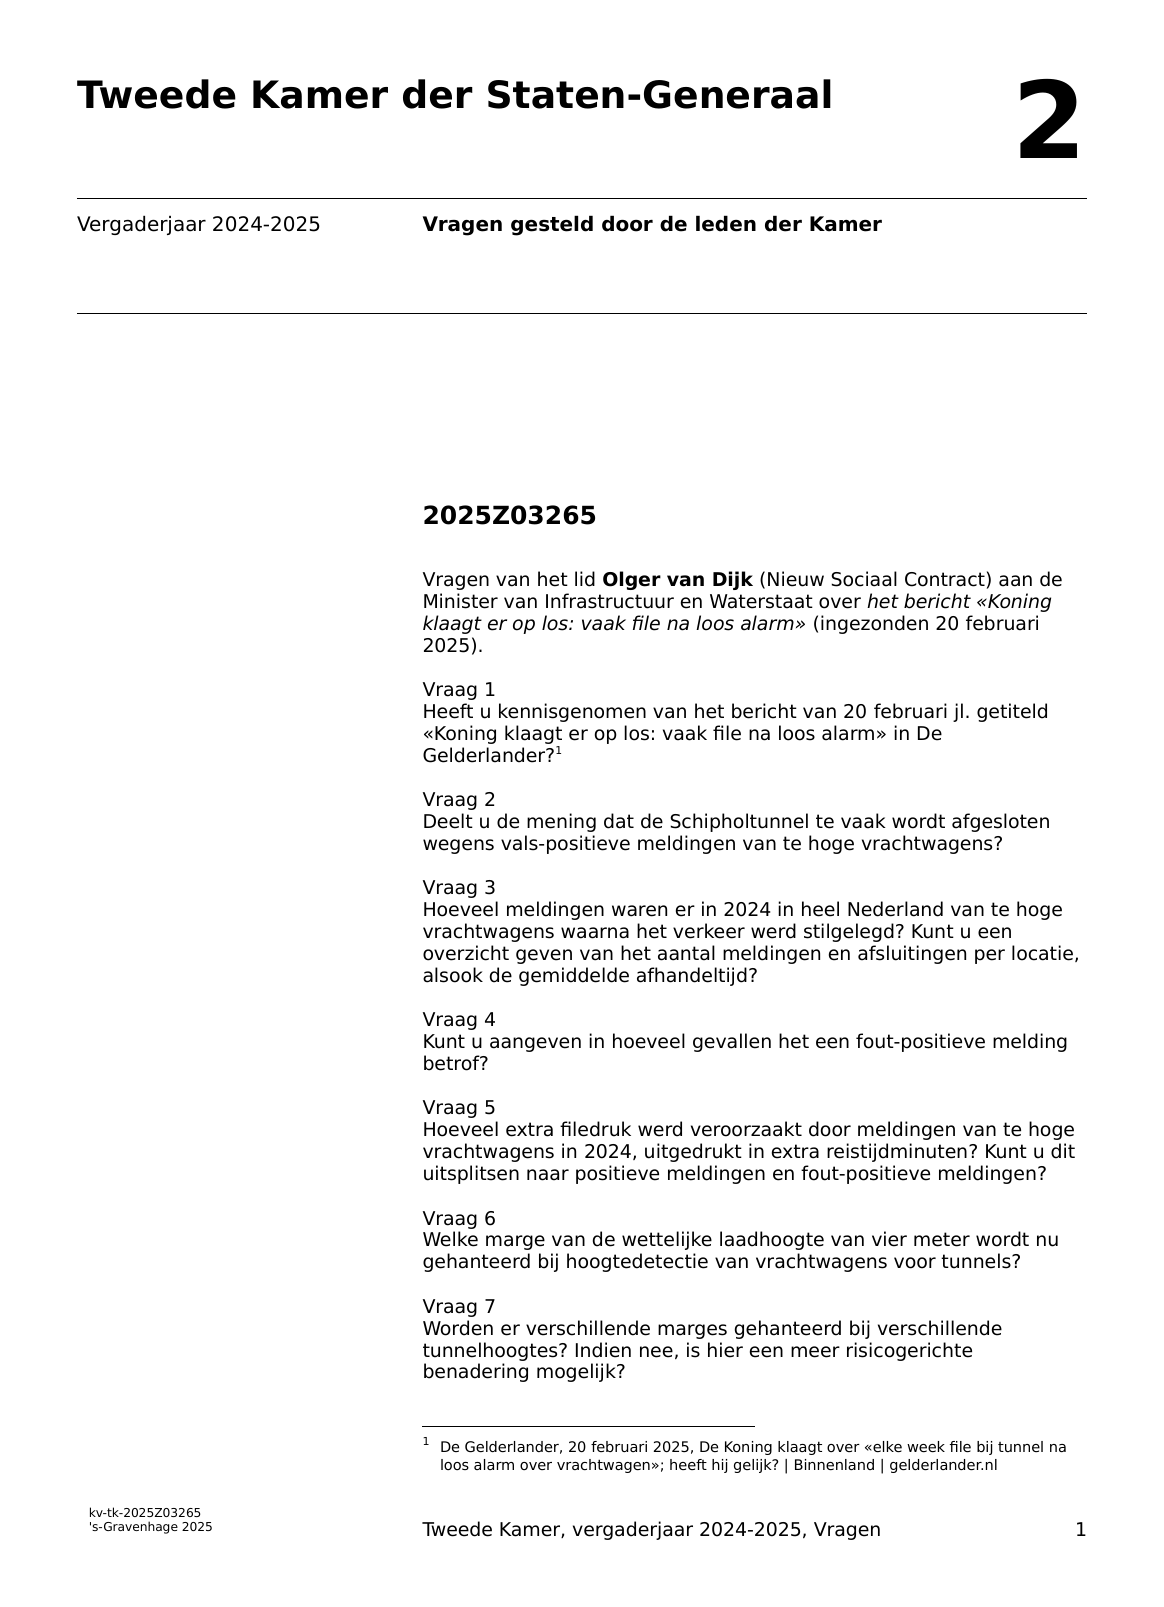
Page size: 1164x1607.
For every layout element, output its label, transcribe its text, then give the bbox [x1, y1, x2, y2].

text Vragen van het lid Olger van Dijk (Nieuw Sociaal Contract) aan de Minister van Infrastructuur en Waterstaat over het bericht «Koning klaagt er op los: vaak file na loos alarm» (ingezonden 20 februari 2025). [422, 569, 1087, 657]
text Hoeveel extra filedruk werd veroorzaakt door meldingen van te hoge vrachtwagens in 2024, uitgedrukt in extra reistijdminuten? Kunt u dit uitsplitsen naar positieve meldingen en fout-positieve meldingen? [422, 1119, 1087, 1185]
text Vraag 6 [422, 1207, 1087, 1229]
text 2025Z03265 [422, 501, 1087, 531]
text kv-tk-2025Z03265 [88, 1506, 323, 1520]
text De Gelderlander, 20 februari 2025, De Koning klaagt over «elke week file bij tunnel na loos alarm over vrachtwagen»; heeft hij gelijk? | Binnenland | gelderlander.nl [422, 1435, 1087, 1474]
text Welke marge van de wettelijke laadhoogte van vier meter wordt nu gehanteerd bij hoogtedetectie van vrachtwagens voor tunnels? [422, 1229, 1087, 1273]
text Vraag 5 [422, 1097, 1087, 1119]
text Deelt u de mening dat de Schipholtunnel te vaak wordt afgesloten wegens vals-positieve meldingen van te hoge vrachtwagens? [422, 811, 1087, 855]
text Heeft u kennisgenomen van het bericht van 20 februari jl. getiteld «Koning klaagt er op los: vaak file na loos alarm» in De Gelderlander? [422, 701, 1087, 767]
table_cell Vragen gesteld door de leden der Kamer [422, 199, 1087, 313]
text Kunt u aangeven in hoeveel gevallen het een fout-positieve melding betrof? [422, 1031, 1087, 1075]
table_cell Vergaderjaar 2024-2025 [77, 199, 422, 313]
text Hoeveel meldingen waren er in 2024 in heel Nederland van te hoge vrachtwagens waarna het verkeer werd stilgelegd? Kunt u een overzicht geven van het aantal meldingen en afsluitingen per locatie, alsook de gemiddelde afhandeltijd? [422, 899, 1087, 987]
text Vraag 3 [422, 877, 1087, 899]
text Vraag 1 [422, 679, 1087, 701]
text Vraag 2 [422, 789, 1087, 811]
table_header Tweede Kamer der Staten-Generaal [77, 59, 886, 198]
text Vraag 7 [422, 1296, 1087, 1317]
text Worden er verschillende marges gehanteerd bij verschillende tunnelhoogtes? Indien nee, is hier een meer risicogerichte benadering mogelijk? [422, 1317, 1087, 1383]
text 's-Gravenhage 2025 [88, 1520, 323, 1534]
table_header 2 [886, 59, 1087, 198]
text Vraag 4 [422, 1009, 1087, 1031]
